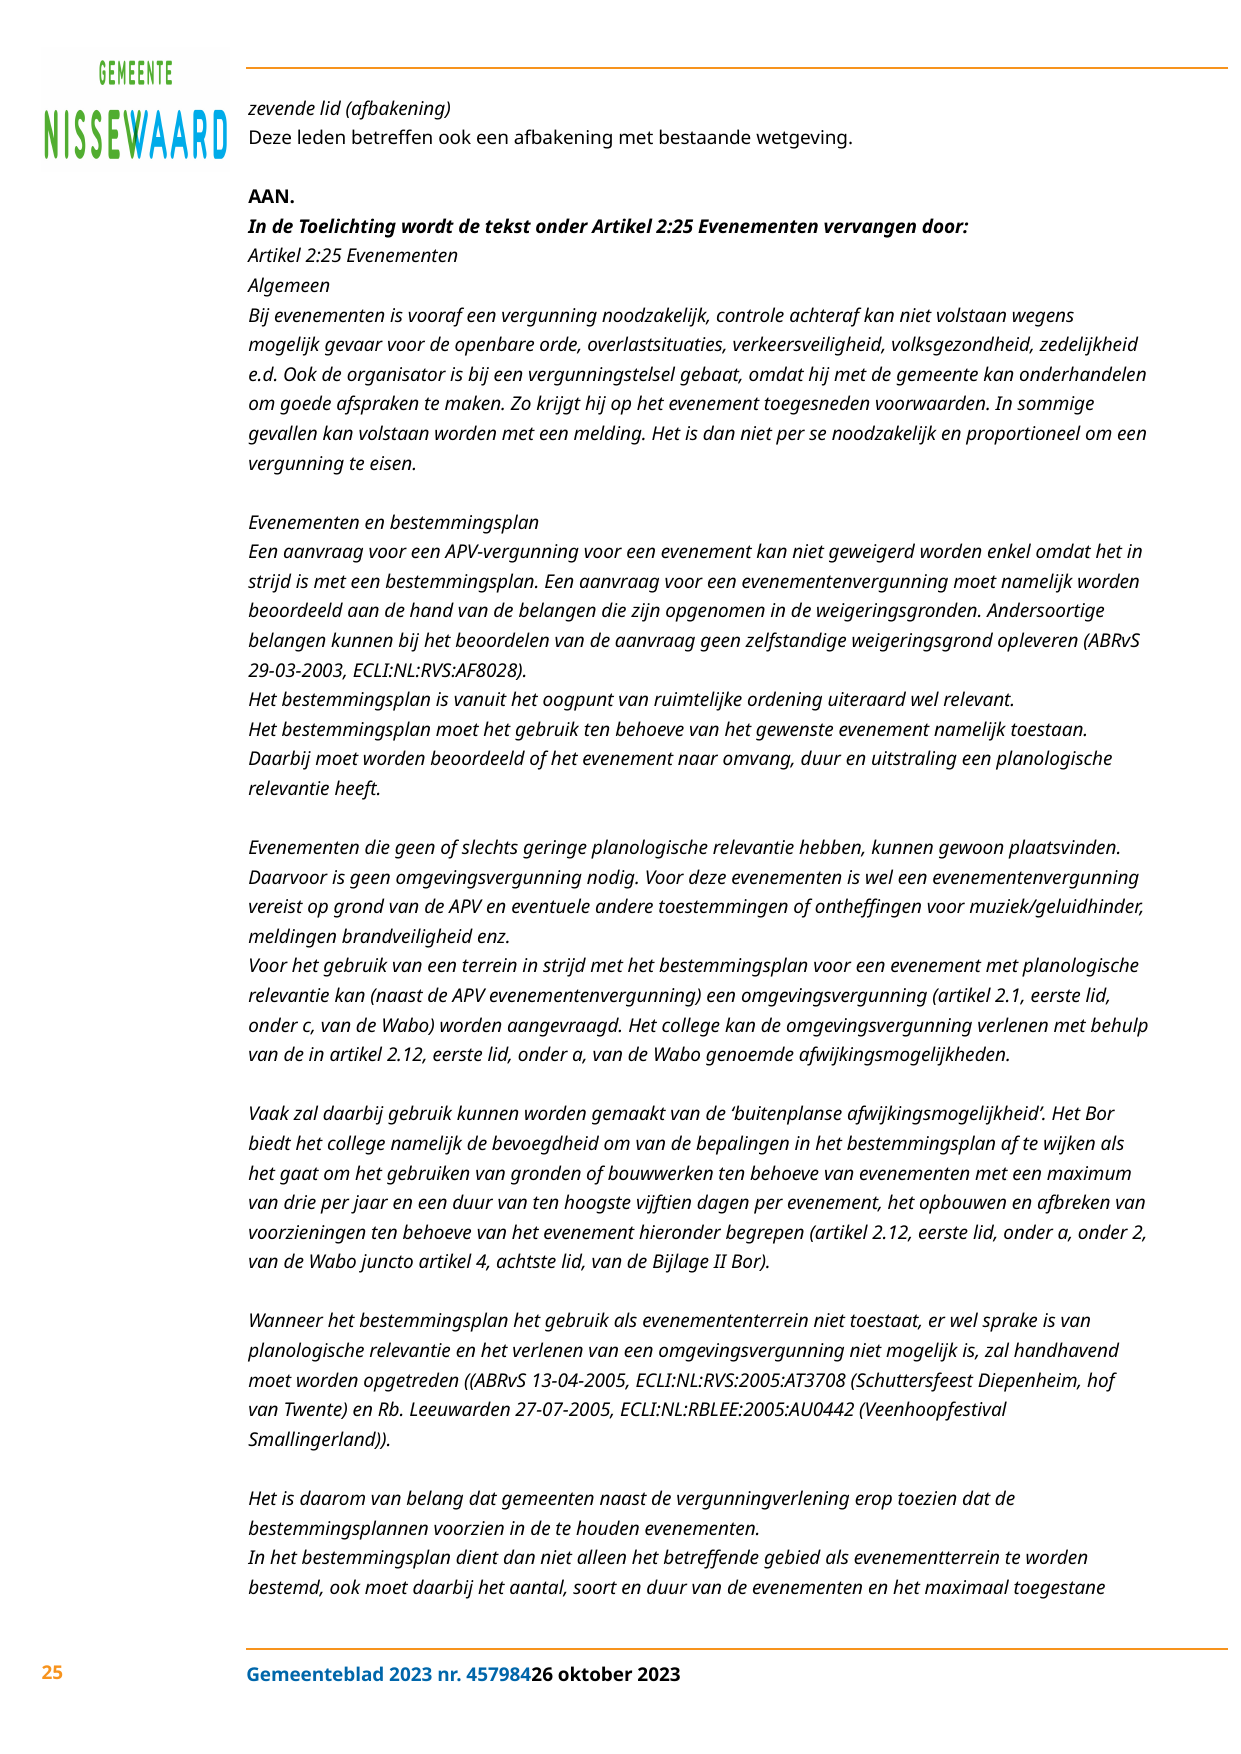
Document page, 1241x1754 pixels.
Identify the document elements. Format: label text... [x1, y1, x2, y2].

text Vaak zal daarbij gebruik kunnen worden gemaakt van de ‘buitenplanse afwijkingsmogelijkheid’. Het Bor biedt het college namelijk de bevoegdheid om van de bepalingen in het bestemmingsplan af te wijken als het gaat om het gebruiken van gronden of bouwwerken ten behoeve van evenementen met een maximum van drie per jaar en een duur van ten hoogste vijftien dagen per evenement, het opbouwen en afbreken van voorzieningen ten behoeve van het evenement hieronder begrepen (artikel 2.12, eerste lid, onder a, onder 2, van de Wabo juncto artikel 4, achtste lid, van de Bijlage II Bor). [248, 1101, 1152, 1274]
text Wanneer het bestemmingsplan het gebruik als evenemententerrein niet toestaat, er wel sprake is van planologische relevantie en het verlenen van een omgevingsvergunning niet mogelijk is, zal handhavend moet worden opgetreden ((ABRvS 13-04-2005, ECLI:NL:RVS:2005:AT3708 (Schuttersfeest Diepenheim, hof van Twente) en Rb. Leeuwarden 27-07-2005, ECLI:NL:RBLEE:2005:AU0442 (Veenhoopfestival Smallingerland)). [248, 1308, 1152, 1452]
text In de Toelichting wordt de tekst onder Artikel 2:25 Evenementen vervangen door: [248, 213, 1152, 239]
text Artikel 2:25 Evenementen [248, 243, 1152, 268]
text zevende lid (afbakening) [248, 95, 1152, 121]
text Het bestemmingsplan moet het gebruik ten behoeve van het gewenste evenement namelijk toestaan. Daarbij moet worden beoordeeld of het evenement naar omvang, duur en uitstraling een planologische relevantie heeft. [248, 716, 1152, 801]
text Voor het gebruik van een terrein in strijd met het bestemmingsplan voor een evenement met planologische relevantie kan (naast de APV evenementenvergunning) een omgevingsvergunning (artikel 2.1, eerste lid, onder c, van de Wabo) worden aangevraagd. Het college kan de omgevingsvergunning verlenen met behulp van de in artikel 2.12, eerste lid, onder a, van de Wabo genoemde afwijkingsmogelijkheden. [248, 953, 1152, 1067]
text In het bestemmingsplan dient dan niet alleen het betreffende gebied als evenementterrein te worden bestemd, ook moet daarbij het aantal, soort en duur van de evenementen en het maximaal toegestane [248, 1544, 1152, 1600]
text Evenementen en bestemmingsplan [248, 509, 1152, 535]
text Evenementen die geen of slechts geringe planologische relevantie hebben, kunnen gewoon plaatsvinden. Daarvoor is geen omgevingsvergunning nodig. Voor deze evenementen is wel een evenementenvergunning vereist op grond van de APV en eventuele andere toestemmingen of ontheffingen voor muziek/geluidhinder, meldingen brandveiligheid enz. [248, 834, 1152, 949]
text Bij evenementen is vooraf een vergunning noodzakelijk, controle achteraf kan niet volstaan wegens mogelijk gevaar voor de openbare orde, overlastsituaties, verkeersveiligheid, volksgezondheid, zedelijkheid e.d. Ook de organisator is bij een vergunningstelsel gebaat, omdat hij met de gemeente kan onderhandelen om goede afspraken te maken. Zo krijgt hij op het evenement toegesneden voorwaarden. In sommige gevallen kan volstaan worden met een melding. Het is dan niet per se noodzakelijk en proportioneel om een vergunning te eisen. [248, 302, 1152, 476]
text Algemeen [248, 272, 1152, 298]
text Deze leden betreffen ook een afbakening met bestaande wetgeving. [248, 124, 1152, 150]
text Het bestemmingsplan is vanuit het oogpunt van ruimtelijke ordening uiteraard wel relevant. [248, 686, 1152, 712]
picture [41, 47, 231, 172]
text AAN. [248, 183, 1152, 209]
text Een aanvraag voor een APV-vergunning voor een evenement kan niet geweigerd worden enkel omdat het in strijd is met een bestemmingsplan. Een aanvraag voor een evenementenvergunning moet namelijk worden beoordeeld aan de hand van de belangen die zijn opgenomen in de weigeringsgronden. Andersoortige belangen kunnen bij het beoordelen van de aanvraag geen zelfstandige weigeringsgrond opleveren (ABRvS 29-03-2003, ECLI:NL:RVS:AF8028). [248, 538, 1152, 683]
text Het is daarom van belang dat gemeenten naast de vergunningverlening erop toezien dat de bestemmingsplannen voorzien in de te houden evenementen. [248, 1485, 1152, 1541]
